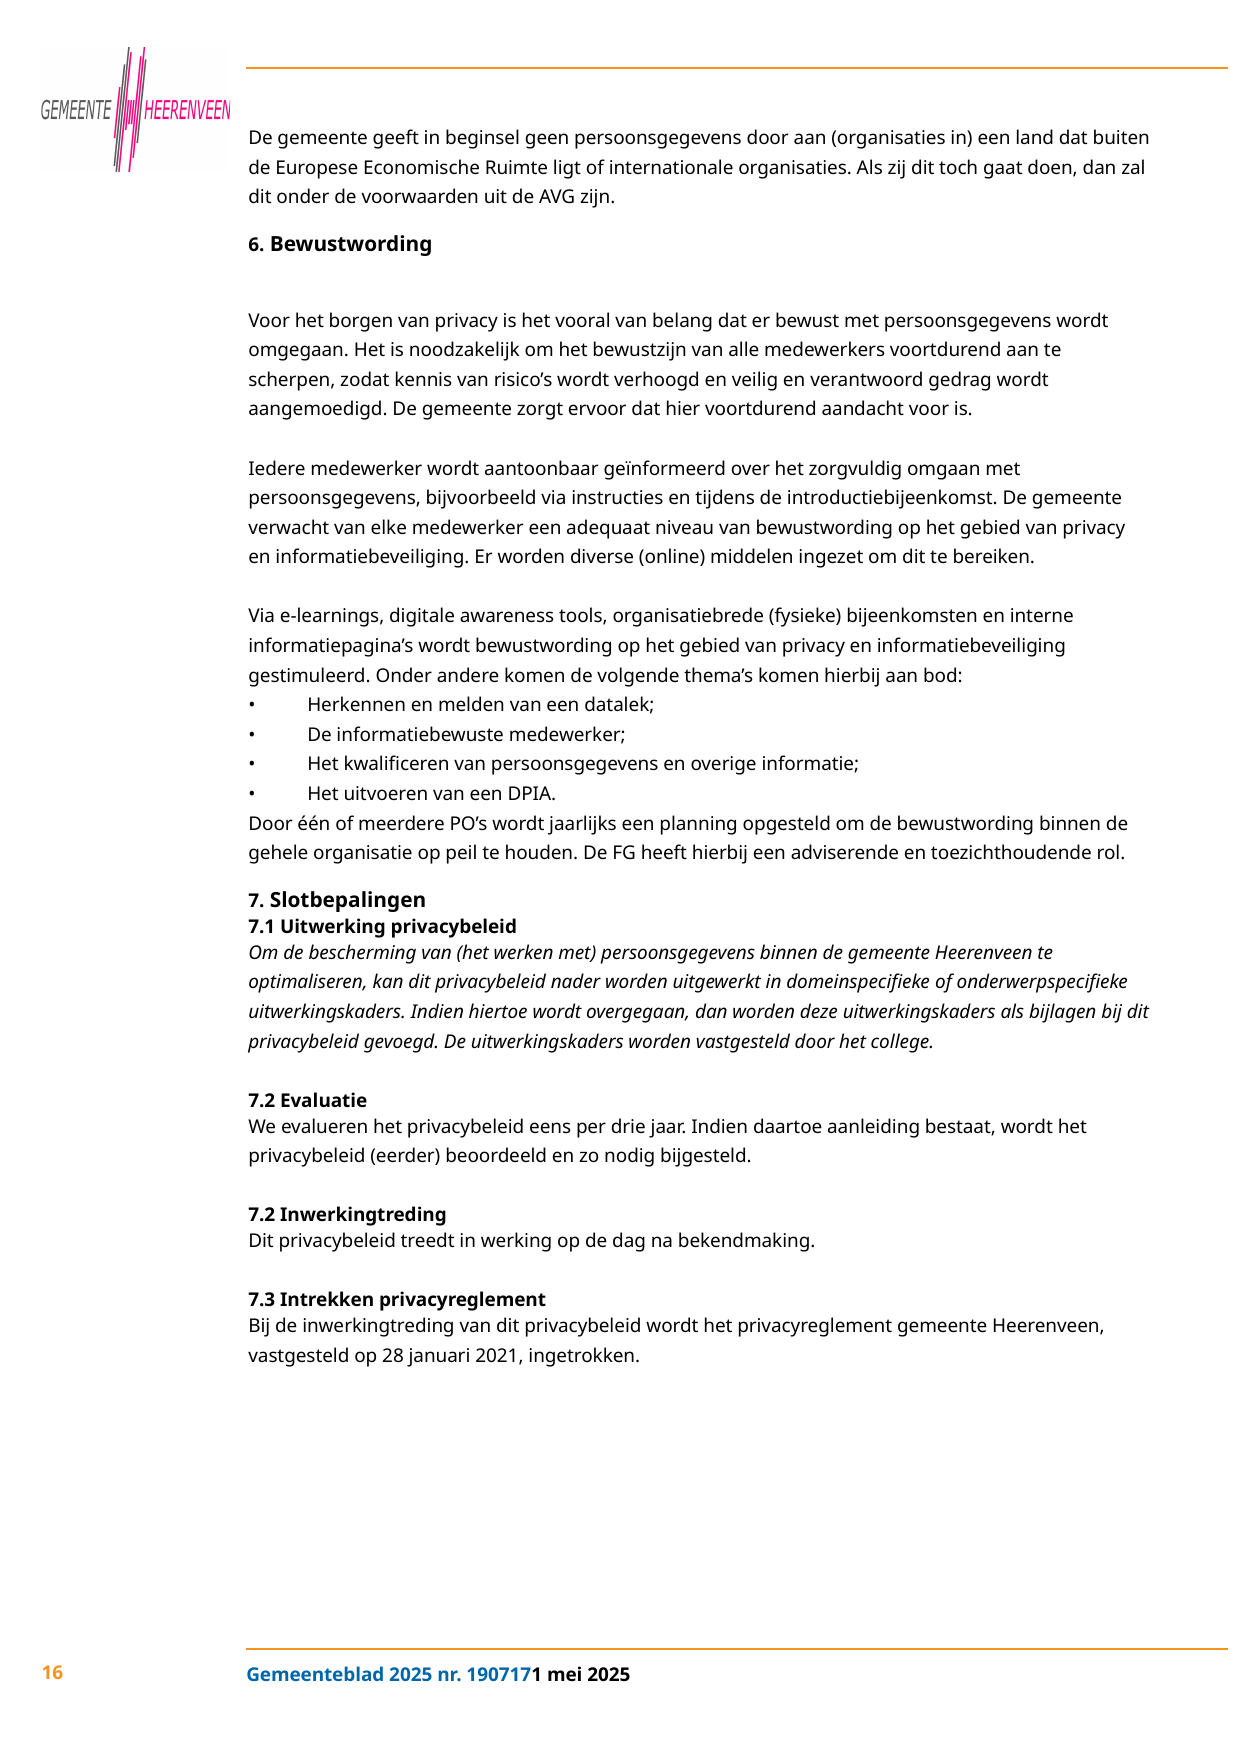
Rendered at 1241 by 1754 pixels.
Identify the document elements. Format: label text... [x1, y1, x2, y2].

text 7.3 Intrekken privacyreglement [248, 1286, 1152, 1312]
text Om de bescherming van (het werken met) persoonsgegevens binnen de gemeente Heerenveen te optimaliseren, kan dit privacybeleid nader worden uitgewerkt in domeinspecifieke of onderwerpspecifieke uitwerkingskaders. Indien hiertoe wordt overgegaan, dan worden deze uitwerkingskaders als bijlagen bij dit privacybeleid gevoegd. De uitwerkingskaders worden vastgesteld door het college. [248, 939, 1152, 1054]
text 7.1 Uitwerking privacybeleid [248, 913, 1152, 939]
text Dit privacybeleid treedt in werking op de dag na bekendmaking. [248, 1227, 1152, 1253]
text De gemeente geeft in beginsel geen persoonsgegevens door aan (organisaties in) een land dat buiten de Europese Economische Ruimte ligt of internationale organisaties. Als zij dit toch gaat doen, dan zal dit onder de voorwaarden uit de AVG zijn. [248, 124, 1152, 209]
text Voor het borgen van privacy is het vooral van belang dat er bewust met persoonsgegevens wordt omgegaan. Het is noodzakelijk om het bewustzijn van alle medewerkers voortdurend aan te scherpen, zodat kennis van risico’s wordt verhoogd en veilig en verantwoord gedrag wordt aangemoedigd. De gemeente zorgt ervoor dat hier voortdurend aandacht voor is. [248, 307, 1152, 421]
picture [41, 47, 231, 172]
text 7. Slotbepalingen [248, 885, 1152, 913]
text Via e-learnings, digitale awareness tools, organisatiebrede (fysieke) bijeenkomsten en interne informatiepagina’s wordt bewustwording op het gebied van privacy en informatiebeveiliging gestimuleerd. Onder andere komen de volgende thema’s komen hierbij aan bod: [248, 603, 1152, 688]
text 6. Bewustwording [248, 229, 1152, 258]
text We evalueren het privacybeleid eens per drie jaar. Indien daartoe aanleiding bestaat, wordt het privacybeleid (eerder) beoordeeld en zo nodig bijgesteld. [248, 1113, 1152, 1168]
text 7.2 Inwerkingtreding [248, 1202, 1152, 1227]
list Herkennen en melden van een datalek; [248, 691, 1152, 717]
text Bij de inwerkingtreding van dit privacybeleid wordt het privacyreglement gemeente Heerenveen, vastgesteld op 28 januari 2021, ingetrokken. [248, 1312, 1152, 1367]
list Het uitvoeren van een DPIA. [248, 780, 1152, 806]
list Het kwalificeren van persoonsgegevens en overige informatie; [248, 751, 1152, 776]
text 7.2 Evaluatie [248, 1087, 1152, 1113]
text Door één of meerdere PO’s wordt jaarlijks een planning opgesteld om de bewustwording binnen de gehele organisatie op peil te houden. De FG heeft hierbij een adviserende en toezichthoudende rol. [248, 810, 1152, 865]
text Iedere medewerker wordt aantoonbaar geïnformeerd over het zorgvuldig omgaan met persoonsgegevens, bijvoorbeeld via instructies en tijdens de introductiebijeenkomst. De gemeente verwacht van elke medewerker een adequaat niveau van bewustwording op het gebied van privacy en informatiebeveiliging. Er worden diverse (online) middelen ingezet om dit te bereiken. [248, 455, 1152, 569]
list De informatiebewuste medewerker; [248, 721, 1152, 747]
